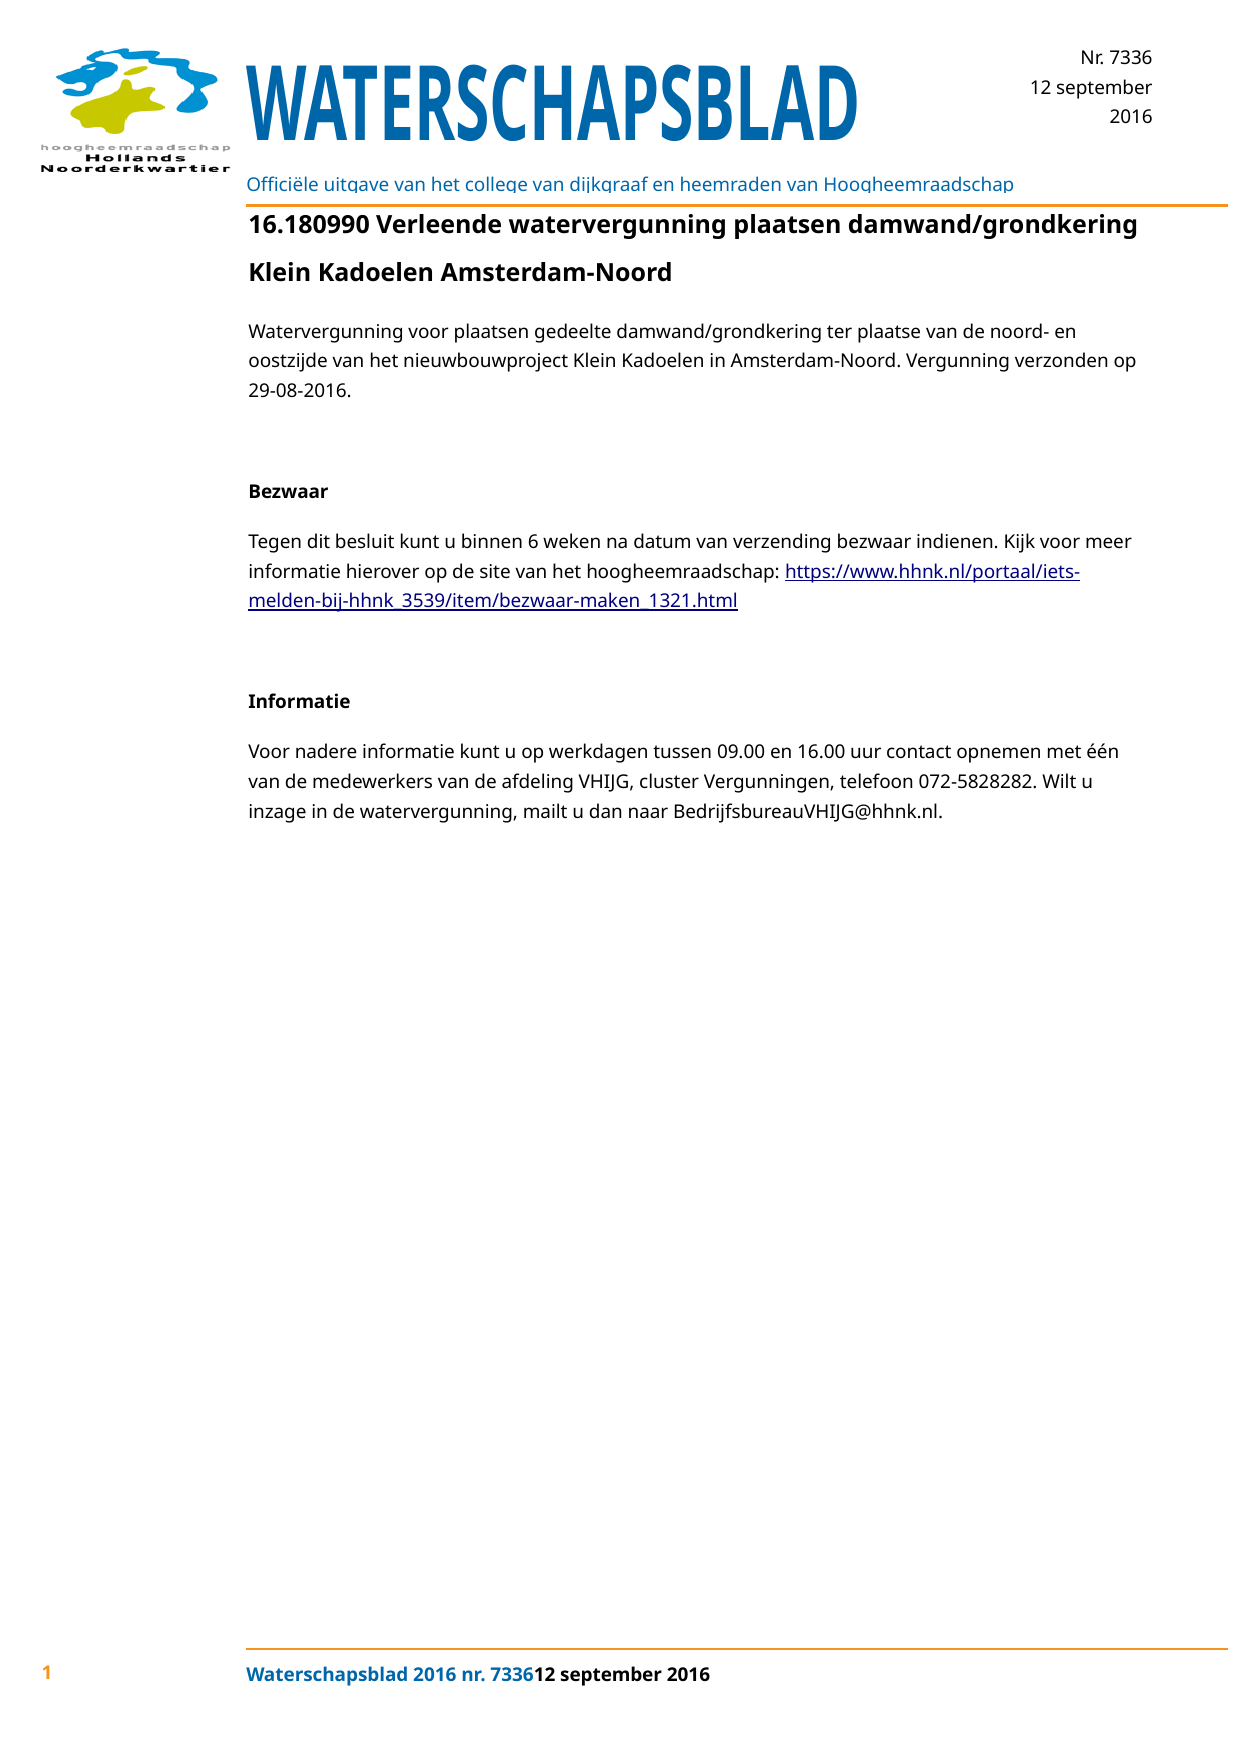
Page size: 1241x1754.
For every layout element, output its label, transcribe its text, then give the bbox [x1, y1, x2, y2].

text Informatie [248, 688, 1152, 714]
text 16.180990 Verleende watervergunning plaatsen damwand/grondkering Klein Kadoelen Amsterdam-Noord [248, 207, 1152, 288]
text Tegen dit besluit kunt u binnen 6 weken na datum van verzending bezwaar indienen. Kijk voor meer informatie hierover op de site van het hoogheemraadschap: https://www.hhnk.nl/portaal/iets-melden-bij-hhnk_3539/item/bezwaar-maken_1321.html [248, 528, 1152, 613]
picture [41, 47, 231, 172]
text Voor nadere informatie kunt u op werkdagen tussen 09.00 en 16.00 uur contact opnemen met één van de medewerkers van de afdeling VHIJG, cluster Vergunningen, telefoon 072-5828282. Wilt u inzage in de watervergunning, mailt u dan naar BedrijfsbureauVHIJG@hhnk.nl. [248, 739, 1152, 824]
text Bezwaar [248, 478, 1152, 504]
text Watervergunning voor plaatsen gedeelte damwand/grondkering ter plaatse van de noord- en oostzijde van het nieuwbouwproject Klein Kadoelen in Amsterdam-Noord. Vergunning verzonden op 29-08-2016. [248, 318, 1152, 403]
